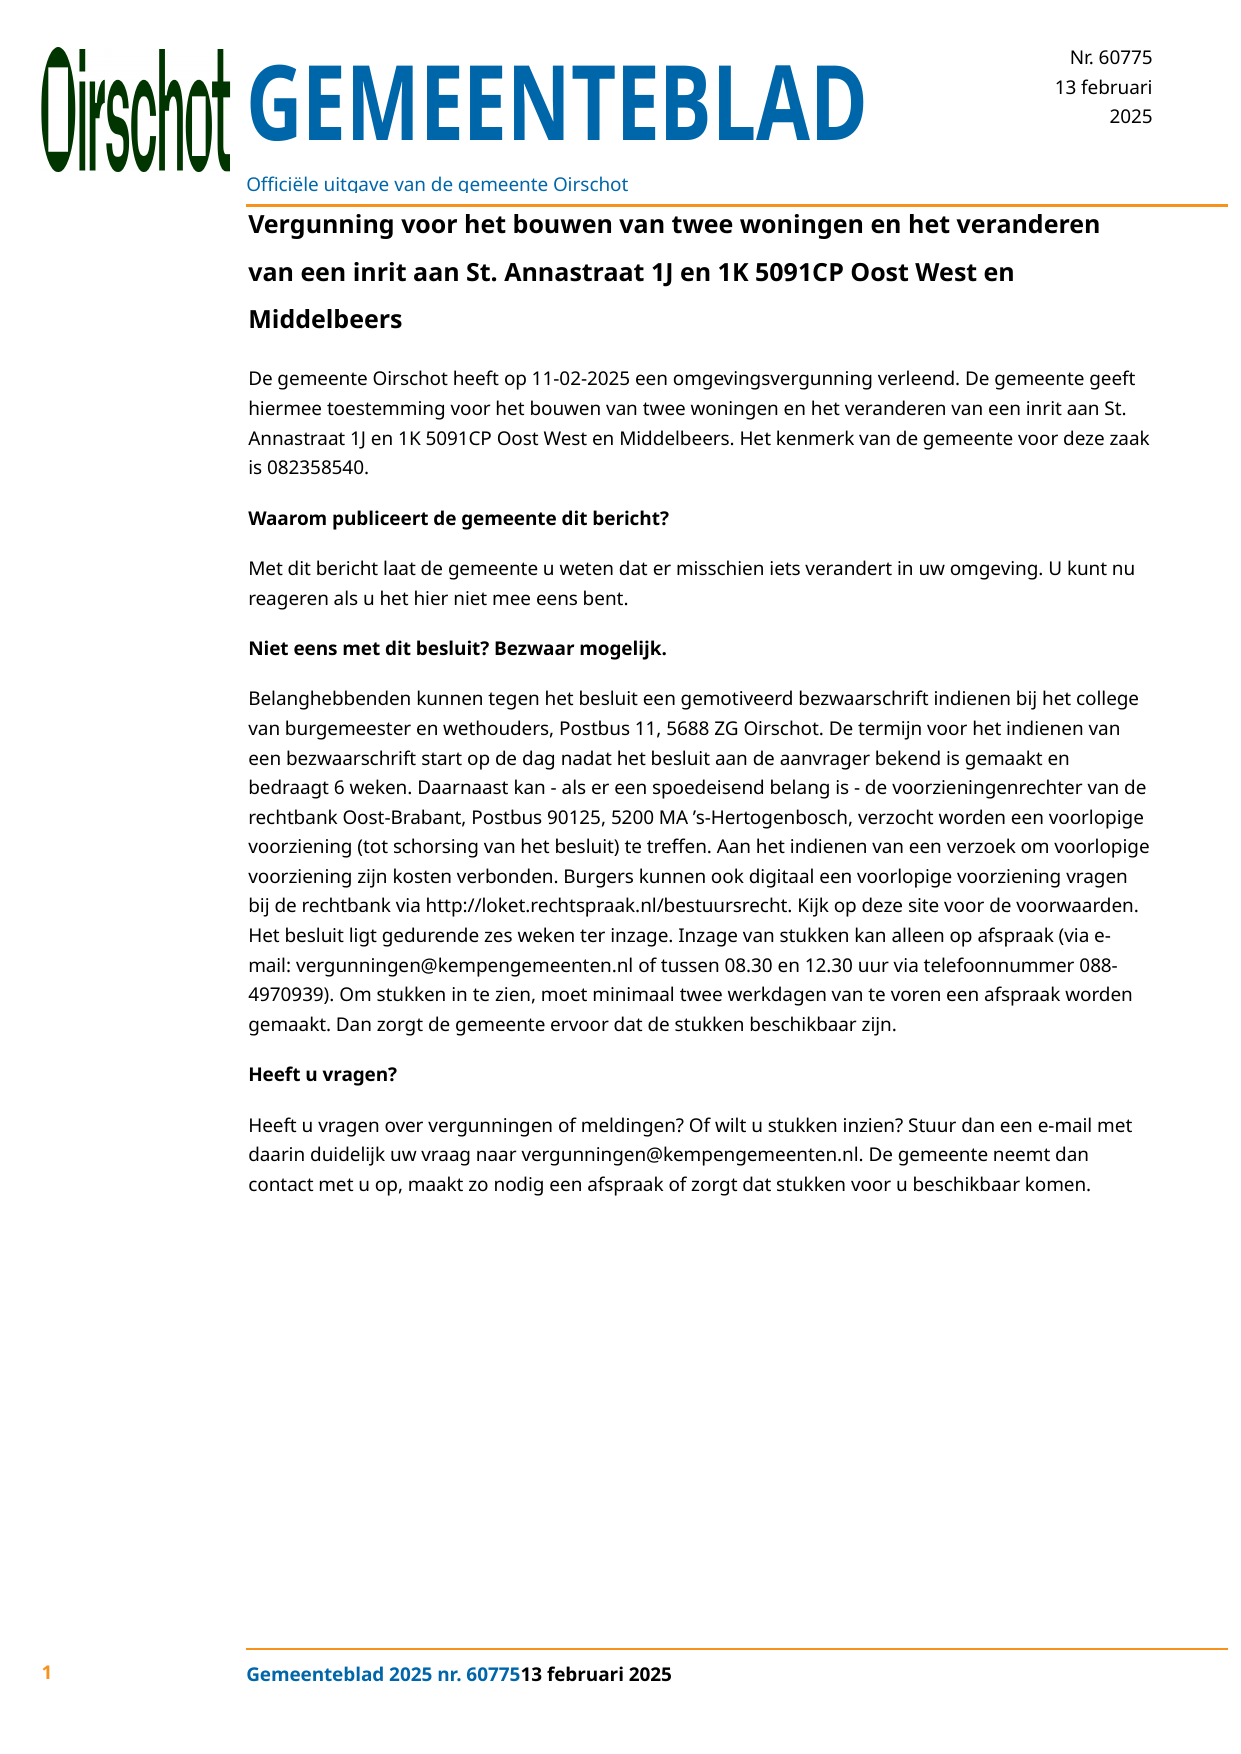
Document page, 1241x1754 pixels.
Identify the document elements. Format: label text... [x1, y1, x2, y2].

text De gemeente Oirschot heeft op 11-02-2025 een omgevingsvergunning verleend. De gemeente geeft hiermee toestemming voor het bouwen van twee woningen en het veranderen van een inrit aan St. Annastraat 1J en 1K 5091CP Oost West en Middelbeers. Het kenmerk van de gemeente voor deze zaak is 082358540. [248, 366, 1152, 480]
picture [41, 47, 231, 172]
text Belanghebbenden kunnen tegen het besluit een gemotiveerd bezwaarschrift indienen bij het college van burgemeester en wethouders, Postbus 11, 5688 ZG Oirschot. De termijn voor het indienen van een bezwaarschrift start op de dag nadat het besluit aan de aanvrager bekend is gemaakt en bedraagt 6 weken. Daarnaast kan - als er een spoedeisend belang is - de voorzieningenrechter van de rechtbank Oost-Brabant, Postbus 90125, 5200 MA ’s-Hertogenbosch, verzocht worden een voorlopige voorziening (tot schorsing van het besluit) te treffen. Aan het indienen van een verzoek om voorlopige voorziening zijn kosten verbonden. Burgers kunnen ook digitaal een voorlopige voorziening vragen bij de rechtbank via http://loket.rechtspraak.nl/bestuursrecht. Kijk op deze site voor de voorwaarden. Het besluit ligt gedurende zes weken ter inzage. Inzage van stukken kan alleen op afspraak (via e-mail: vergunningen@kempengemeenten.nl of tussen 08.30 en 12.30 uur via telefoonnummer 088-4970939). Om stukken in te zien, moet minimaal twee werkdagen van te voren een afspraak worden gemaakt. Dan zorgt de gemeente ervoor dat de stukken beschikbaar zijn. [248, 686, 1152, 1037]
text Met dit bericht laat de gemeente u weten dat er misschien iets verandert in uw omgeving. U kunt nu reageren als u het hier niet mee eens bent. [248, 555, 1152, 610]
text Niet eens met dit besluit? Bezwaar mogelijk. [248, 635, 1152, 661]
text Vergunning voor het bouwen van twee woningen en het veranderen van een inrit aan St. Annastraat 1J en 1K 5091CP Oost West en Middelbeers [248, 207, 1152, 336]
text Heeft u vragen? [248, 1061, 1152, 1087]
text Heeft u vragen over vergunningen of meldingen? Of wilt u stukken inzien? Stuur dan een e-mail met daarin duidelijk uw vraag naar vergunningen@kempengemeenten.nl. De gemeente neemt dan contact met u op, maakt zo nodig een afspraak of zorgt dat stukken voor u beschikbaar komen. [248, 1112, 1152, 1197]
text Waarom publiceert de gemeente dit bericht? [248, 505, 1152, 530]
